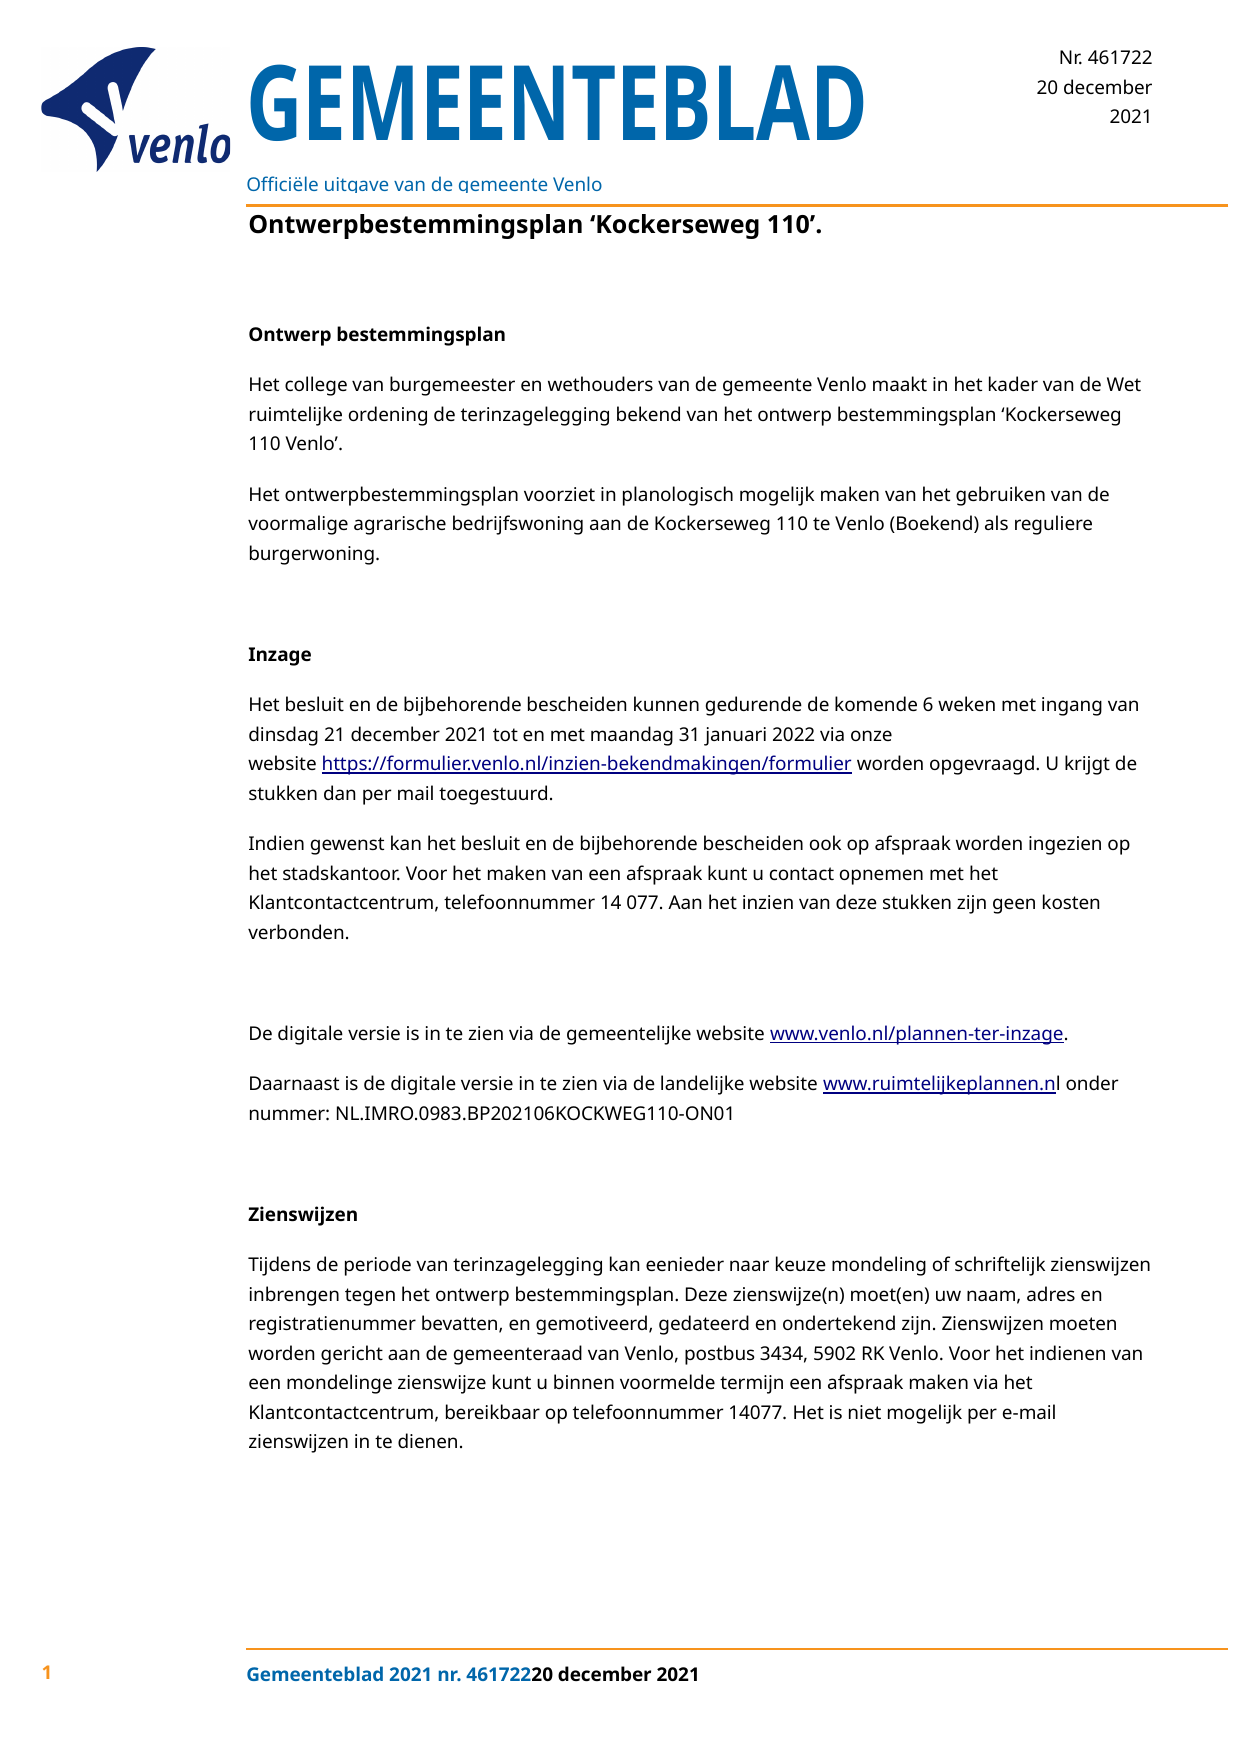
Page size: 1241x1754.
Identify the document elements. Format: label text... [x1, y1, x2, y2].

text Daarnaast is de digitale versie in te zien via de landelijke website www.ruimtelijkeplannen.nl onder nummer: NL.IMRO.0983.BP202106KOCKWEG110-ON01 [248, 1070, 1152, 1126]
text De digitale versie is in te zien via de gemeentelijke website www.venlo.nl/plannen-ter-inzage. [248, 1020, 1152, 1046]
text Ontwerp bestemmingsplan [248, 321, 1152, 346]
text Het college van burgemeester en wethouders van de gemeente Venlo maakt in het kader van de Wet ruimtelijke ordening de terinzagelegging bekend van het ontwerp bestemmingsplan ‘Kockerseweg 110 Venlo’. [248, 371, 1152, 456]
text Het besluit en de bijbehorende bescheiden kunnen gedurende de komende 6 weken met ingang van dinsdag 21 december 2021 tot en met maandag 31 januari 2022 via onze website https://formulier.venlo.nl/inzien-bekendmakingen/formulier worden opgevraagd. U krijgt de stukken dan per mail toegestuurd. [248, 691, 1152, 806]
text Tijdens de periode van terinzagelegging kan eenieder naar keuze mondeling of schriftelijk zienswijzen inbrengen tegen het ontwerp bestemmingsplan. Deze zienswijze(n) moet(en) uw naam, adres en registratienummer bevatten, en gemotiveerd, gedateerd en ondertekend zijn. Zienswijzen moeten worden gericht aan de gemeenteraad van Venlo, postbus 3434, 5902 RK Venlo. Voor het indienen van een mondelinge zienswijze kunt u binnen voormelde termijn een afspraak maken via het Klantcontactcentrum, bereikbaar op telefoonnummer 14077. Het is niet mogelijk per e-mail zienswijzen in te dienen. [248, 1251, 1152, 1454]
text Inzage [248, 641, 1152, 666]
picture [41, 47, 231, 172]
text Indien gewenst kan het besluit en de bijbehorende bescheiden ook op afspraak worden ingezien op het stadskantoor. Voor het maken van een afspraak kunt u contact opnemen met het Klantcontactcentrum, telefoonnummer 14 077. Aan het inzien van deze stukken zijn geen kosten verbonden. [248, 830, 1152, 945]
text Het ontwerpbestemmingsplan voorziet in planologisch mogelijk maken van het gebruiken van de voormalige agrarische bedrijfswoning aan de Kockerseweg 110 te Venlo (Boekend) als reguliere burgerwoning. [248, 481, 1152, 566]
text Zienswijzen [248, 1201, 1152, 1226]
text Ontwerpbestemmingsplan ‘Kockerseweg 110’. [248, 207, 1152, 241]
